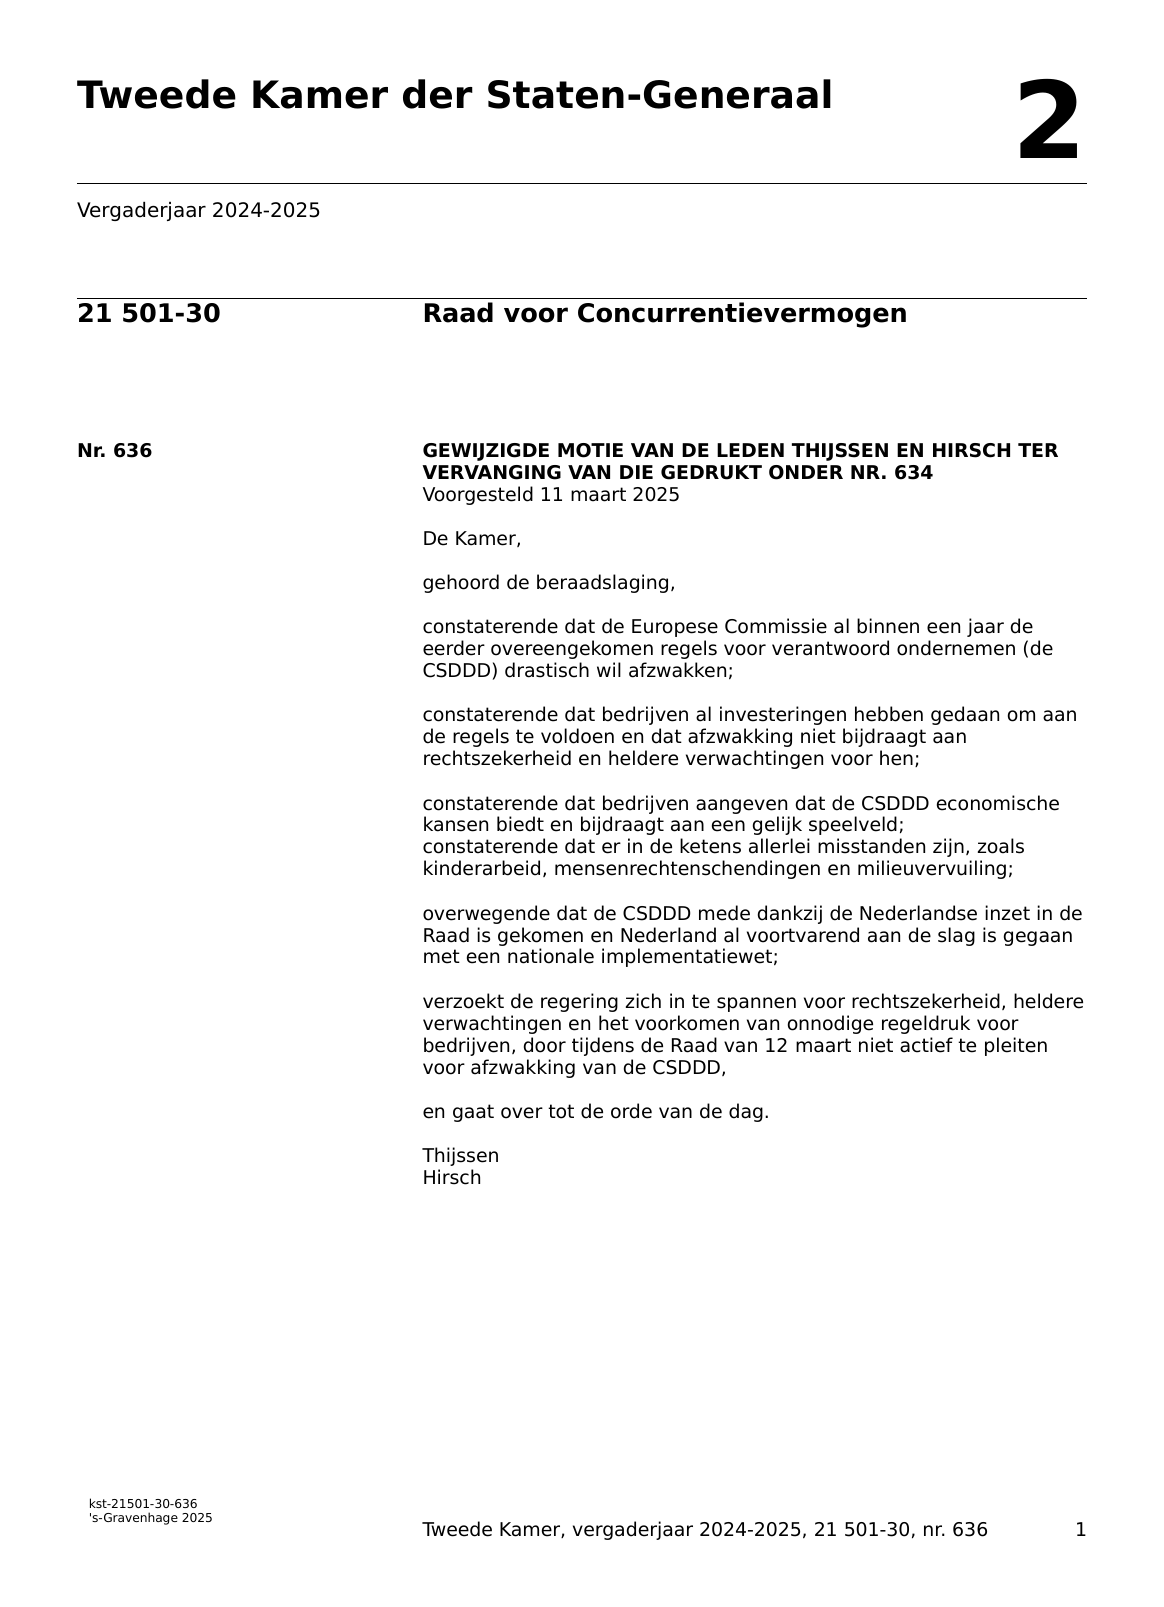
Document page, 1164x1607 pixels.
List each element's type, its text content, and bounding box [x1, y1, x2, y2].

table_header 2 [886, 59, 1087, 183]
text constaterende dat er in de ketens allerlei misstanden zijn, zoals kinderarbeid, mensenrechtenschendingen en milieuvervuiling; [422, 836, 1087, 880]
text constaterende dat de Europese Commissie al binnen een jaar de eerder overeengekomen regels voor verantwoord ondernemen (de CSDDD) drastisch wil afzwakken; [422, 616, 1087, 682]
text gehoord de beraadslaging, [422, 572, 1087, 594]
text De Kamer, [422, 528, 1087, 550]
text 's-Gravenhage 2025 [88, 1511, 323, 1525]
text Hirsch [422, 1167, 1087, 1189]
text kst-21501-30-636 [88, 1497, 323, 1511]
subtitle 21 501-30 Raad voor Concurrentievermogen [77, 299, 1087, 329]
text verzoekt de regering zich in te spannen voor rechtszekerheid, heldere verwachtingen en het voorkomen van onnodige regeldruk voor bedrijven, door tijdens de Raad van 12 maart niet actief te pleiten voor afzwakking van de CSDDD, [422, 991, 1087, 1078]
text Voorgesteld 11 maart 2025 [422, 484, 1087, 506]
text overwegende dat de CSDDD mede dankzij de Nederlandse inzet in de Raad is gekomen en Nederland al voortvarend aan de slag is gegaan met een nationale implementatiewet; [422, 902, 1087, 968]
table_cell Vergaderjaar 2024-2025 [77, 184, 1087, 298]
text en gaat over tot de orde van de dag. [422, 1101, 1087, 1123]
text Thijssen [422, 1145, 1087, 1167]
table_header Tweede Kamer der Staten-Generaal [77, 59, 886, 183]
subtitle Nr. 636 GEWIJZIGDE MOTIE VAN DE LEDEN THIJSSEN EN HIRSCH TER VERVANGING VAN DIE GEDRUKT ONDER NR. 634 [77, 440, 1087, 484]
text constaterende dat bedrijven al investeringen hebben gedaan om aan de regels te voldoen en dat afzwakking niet bijdraagt aan rechtszekerheid en heldere verwachtingen voor hen; [422, 704, 1087, 770]
text constaterende dat bedrijven aangeven dat de CSDDD economische kansen biedt en bijdraagt aan een gelijk speelveld; [422, 792, 1087, 836]
